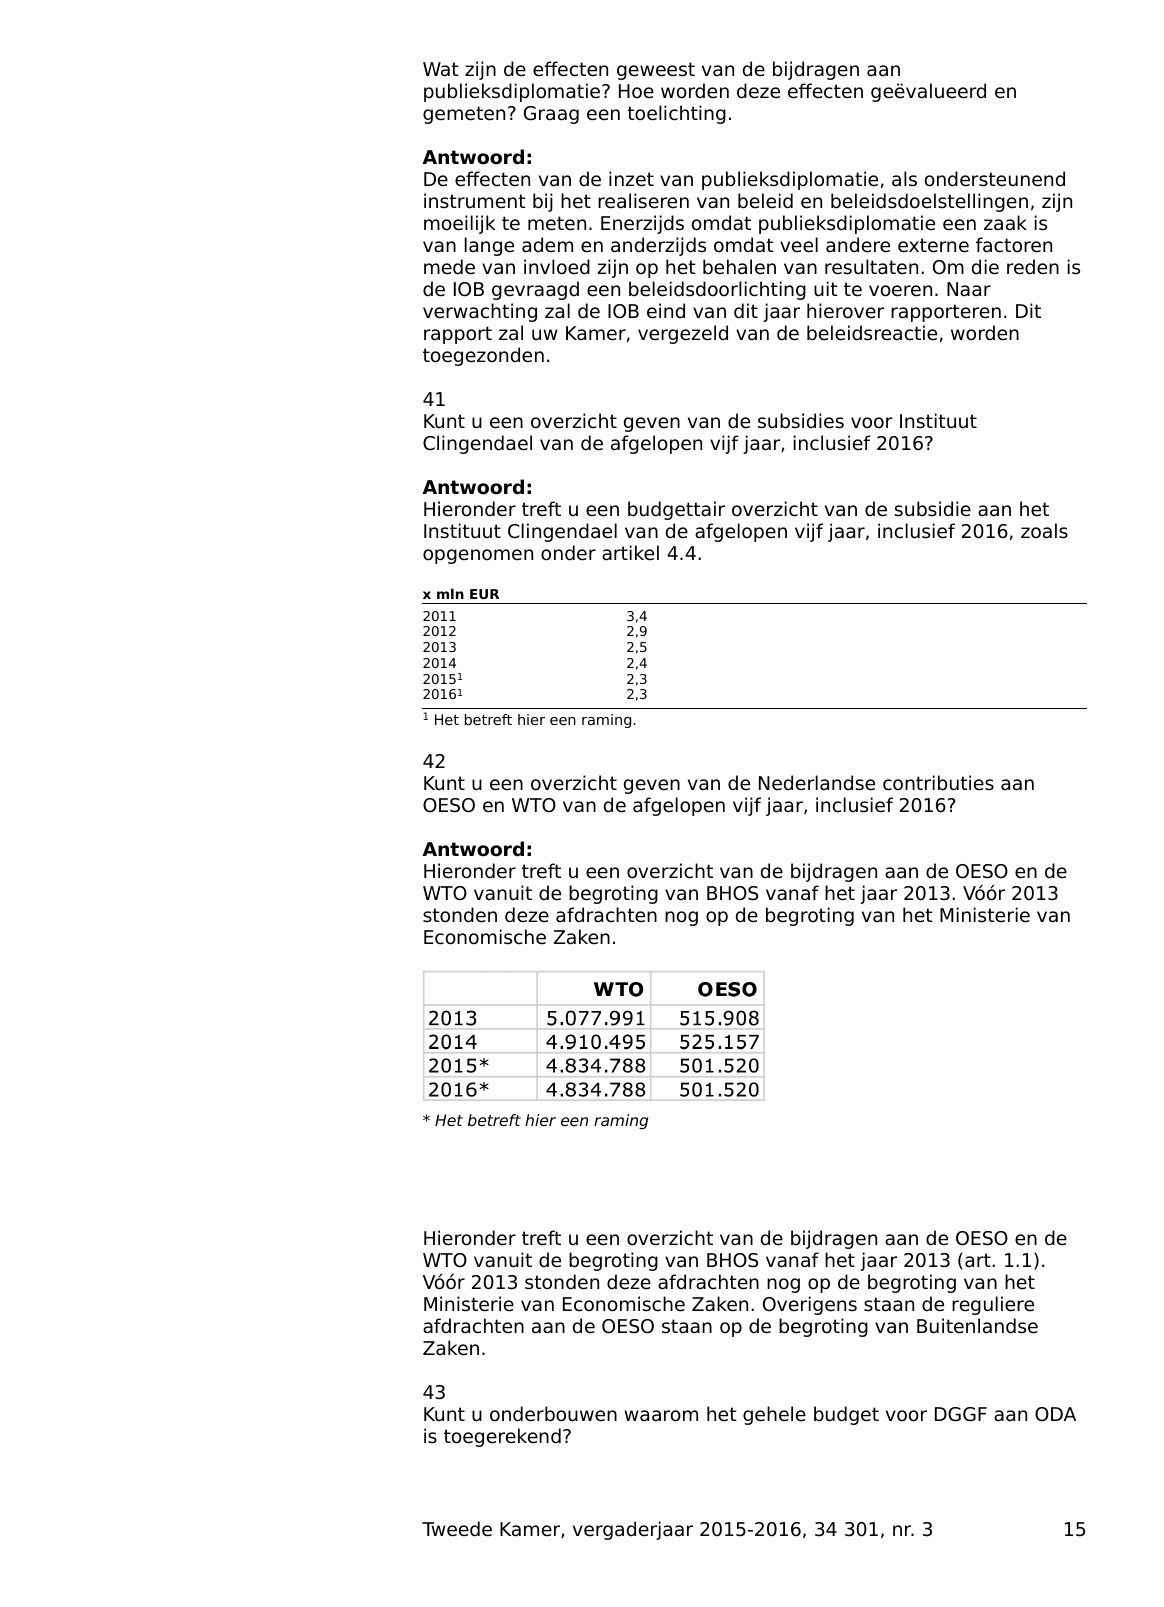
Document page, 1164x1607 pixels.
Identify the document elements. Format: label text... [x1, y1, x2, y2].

text Kunt u een overzicht geven van de Nederlandse contributies aan OESO en WTO van de afgelopen vijf jaar, inclusief 2016? [422, 773, 1087, 817]
text Antwoord: [422, 839, 1087, 861]
text 43 [422, 1382, 1087, 1404]
text 41 [422, 389, 1087, 411]
table_cell 2013 [422, 640, 620, 656]
table_cell 2,9 [620, 624, 1087, 640]
table_cell 3,4 [620, 604, 1087, 624]
table_header x mln EUR [422, 587, 1087, 603]
table_cell 1 Het betreft hier een raming. [422, 709, 1087, 728]
table_cell 2,4 [620, 656, 1087, 671]
text Antwoord: [422, 147, 1087, 169]
table_cell 2,3 [620, 687, 1087, 708]
text Kunt u een overzicht geven van de subsidies voor Instituut Clingendael van de afgelopen vijf jaar, inclusief 2016? [422, 411, 1087, 455]
text Hieronder treft u een budgettair overzicht van de subsidie aan het Instituut Clingendael van de afgelopen vijf jaar, inclusief 2016, zoals opgenomen onder artikel 4.4. [422, 499, 1087, 565]
table_cell 2011 [422, 604, 620, 624]
text Hieronder treft u een overzicht van de bijdragen aan de OESO en de WTO vanuit de begroting van BHOS vanaf het jaar 2013. Vóór 2013 stonden deze afdrachten nog op de begroting van het Ministerie van Economische Zaken. [422, 861, 1087, 949]
text Antwoord: [422, 477, 1087, 499]
table_cell 2012 [422, 624, 620, 640]
table_cell 2,5 [620, 640, 1087, 656]
table_cell 20151 [422, 671, 620, 687]
text Hieronder treft u een overzicht van de bijdragen aan de OESO en de WTO vanuit de begroting van BHOS vanaf het jaar 2013 (art. 1.1). Vóór 2013 stonden deze afdrachten nog op de begroting van het Ministerie van Economische Zaken. Overigens staan de reguliere afdrachten aan de OESO staan op de begroting van Buitenlandse Zaken. [422, 1228, 1087, 1360]
text Wat zijn de effecten geweest van de bijdragen aan publieksdiplomatie? Hoe worden deze effecten geëvalueerd en gemeten? Graag een toelichting. [422, 59, 1087, 125]
text Kunt u onderbouwen waarom het gehele budget voor DGGF aan ODA is toegerekend? [422, 1404, 1087, 1448]
table_cell 20161 [422, 687, 620, 708]
table_cell 2014 [422, 656, 620, 671]
text De effecten van de inzet van publieksdiplomatie, als ondersteunend instrument bij het realiseren van beleid en beleidsdoelstellingen, zijn moeilijk te meten. Enerzijds omdat publieksdiplomatie een zaak is van lange adem en anderzijds omdat veel andere externe factoren mede van invloed zijn op het behalen van resultaten. Om die reden is de IOB gevraagd een beleidsdoorlichting uit te voeren. Naar verwachting zal de IOB eind van dit jaar hierover rapporteren. Dit rapport zal uw Kamer, vergezeld van de beleidsreactie, worden toegezonden. [422, 169, 1087, 367]
text 42 [422, 751, 1087, 773]
picture [422, 970, 765, 1101]
table_cell 2,3 [620, 671, 1087, 687]
text * Het betreft hier een raming [422, 1112, 765, 1131]
